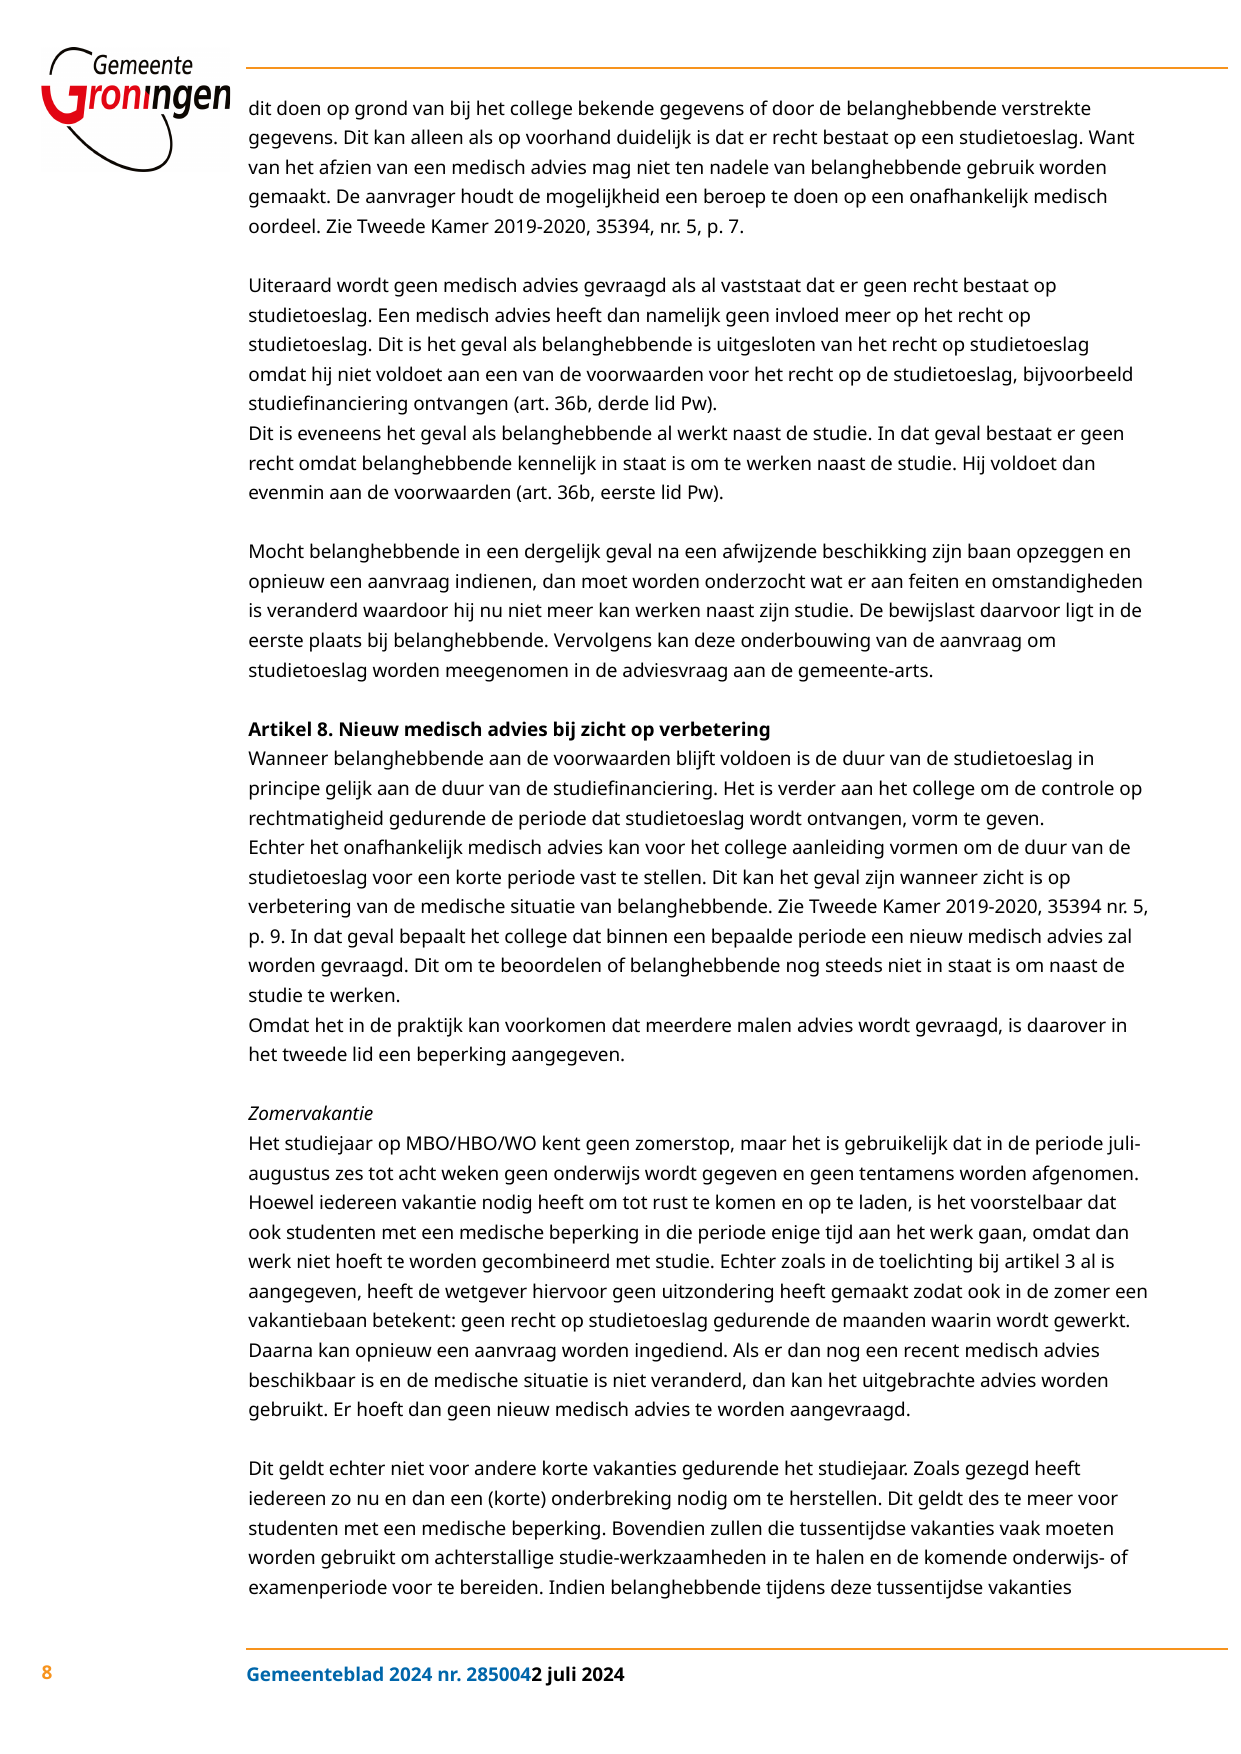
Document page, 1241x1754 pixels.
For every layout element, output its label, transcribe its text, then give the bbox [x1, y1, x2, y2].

text Uiteraard wordt geen medisch advies gevraagd als al vaststaat dat er geen recht bestaat op studietoeslag. Een medisch advies heeft dan namelijk geen invloed meer op het recht op studietoeslag. Dit is het geval als belanghebbende is uitgesloten van het recht op studietoeslag omdat hij niet voldoet aan een van de voorwaarden voor het recht op de studietoeslag, bijvoorbeeld studiefinanciering ontvangen (art. 36b, derde lid Pw). [248, 272, 1152, 416]
text Omdat het in de praktijk kan voorkomen dat meerdere malen advies wordt gevraagd, is daarover in het tweede lid een beperking aangegeven. [248, 1012, 1152, 1067]
text Mocht belanghebbende in een dergelijk geval na een afwijzende beschikking zijn baan opzeggen en opnieuw een aanvraag indienen, dan moet worden onderzocht wat er aan feiten en omstandigheden is veranderd waardoor hij nu niet meer kan werken naast zijn studie. De bewijslast daarvoor ligt in de eerste plaats bij belanghebbende. Vervolgens kan deze onderbouwing van de aanvraag om studietoeslag worden meegenomen in de adviesvraag aan de gemeente-arts. [248, 538, 1152, 683]
text Wanneer belanghebbende aan de voorwaarden blijft voldoen is de duur van de studietoeslag in principe gelijk aan de duur van de studiefinanciering. Het is verder aan het college om de controle op rechtmatigheid gedurende de periode dat studietoeslag wordt ontvangen, vorm te geven. [248, 746, 1152, 831]
picture [41, 47, 231, 172]
text dit doen op grond van bij het college bekende gegevens of door de belanghebbende verstrekte gegevens. Dit kan alleen als op voorhand duidelijk is dat er recht bestaat op een studietoeslag. Want van het afzien van een medisch advies mag niet ten nadele van belanghebbende gebruik worden gemaakt. De aanvrager houdt de mogelijkheid een beroep te doen op een onafhankelijk medisch oordeel. Zie Tweede Kamer 2019-2020, 35394, nr. 5, p. 7. [248, 95, 1152, 239]
text Dit is eveneens het geval als belanghebbende al werkt naast de studie. In dat geval bestaat er geen recht omdat belanghebbende kennelijk in staat is om te werken naast de studie. Hij voldoet dan evenmin aan de voorwaarden (art. 36b, eerste lid Pw). [248, 420, 1152, 505]
text Echter het onafhankelijk medisch advies kan voor het college aanleiding vormen om de duur van de studietoeslag voor een korte periode vast te stellen. Dit kan het geval zijn wanneer zicht is op verbetering van de medische situatie van belanghebbende. Zie Tweede Kamer 2019-2020, 35394 nr. 5, p. 9. In dat geval bepaalt het college dat binnen een bepaalde periode een nieuw medisch advies zal worden gevraagd. Dit om te beoordelen of belanghebbende nog steeds niet in staat is om naast de studie te werken. [248, 834, 1152, 1008]
text Artikel 8. Nieuw medisch advies bij zicht op verbetering [248, 716, 1152, 742]
text Zomervakantie [248, 1101, 1152, 1126]
text Dit geldt echter niet voor andere korte vakanties gedurende het studiejaar. Zoals gezegd heeft iedereen zo nu en dan een (korte) onderbreking nodig om te herstellen. Dit geldt des te meer voor studenten met een medische beperking. Bovendien zullen die tussentijdse vakanties vaak moeten worden gebruikt om achterstallige studie-werkzaamheden in te halen en de komende onderwijs- of examenperiode voor te bereiden. Indien belanghebbende tijdens deze tussentijdse vakanties [248, 1456, 1152, 1600]
text Het studiejaar op MBO/HBO/WO kent geen zomerstop, maar het is gebruikelijk dat in de periode juli-augustus zes tot acht weken geen onderwijs wordt gegeven en geen tentamens worden afgenomen. Hoewel iedereen vakantie nodig heeft om tot rust te komen en op te laden, is het voorstelbaar dat ook studenten met een medische beperking in die periode enige tijd aan het werk gaan, omdat dan werk niet hoeft te worden gecombineerd met studie. Echter zoals in de toelichting bij artikel 3 al is aangegeven, heeft de wetgever hiervoor geen uitzondering heeft gemaakt zodat ook in de zomer een vakantiebaan betekent: geen recht op studietoeslag gedurende de maanden waarin wordt gewerkt. Daarna kan opnieuw een aanvraag worden ingediend. Als er dan nog een recent medisch advies beschikbaar is en de medische situatie is niet veranderd, dan kan het uitgebrachte advies worden gebruikt. Er hoeft dan geen nieuw medisch advies te worden aangevraagd. [248, 1130, 1152, 1422]
